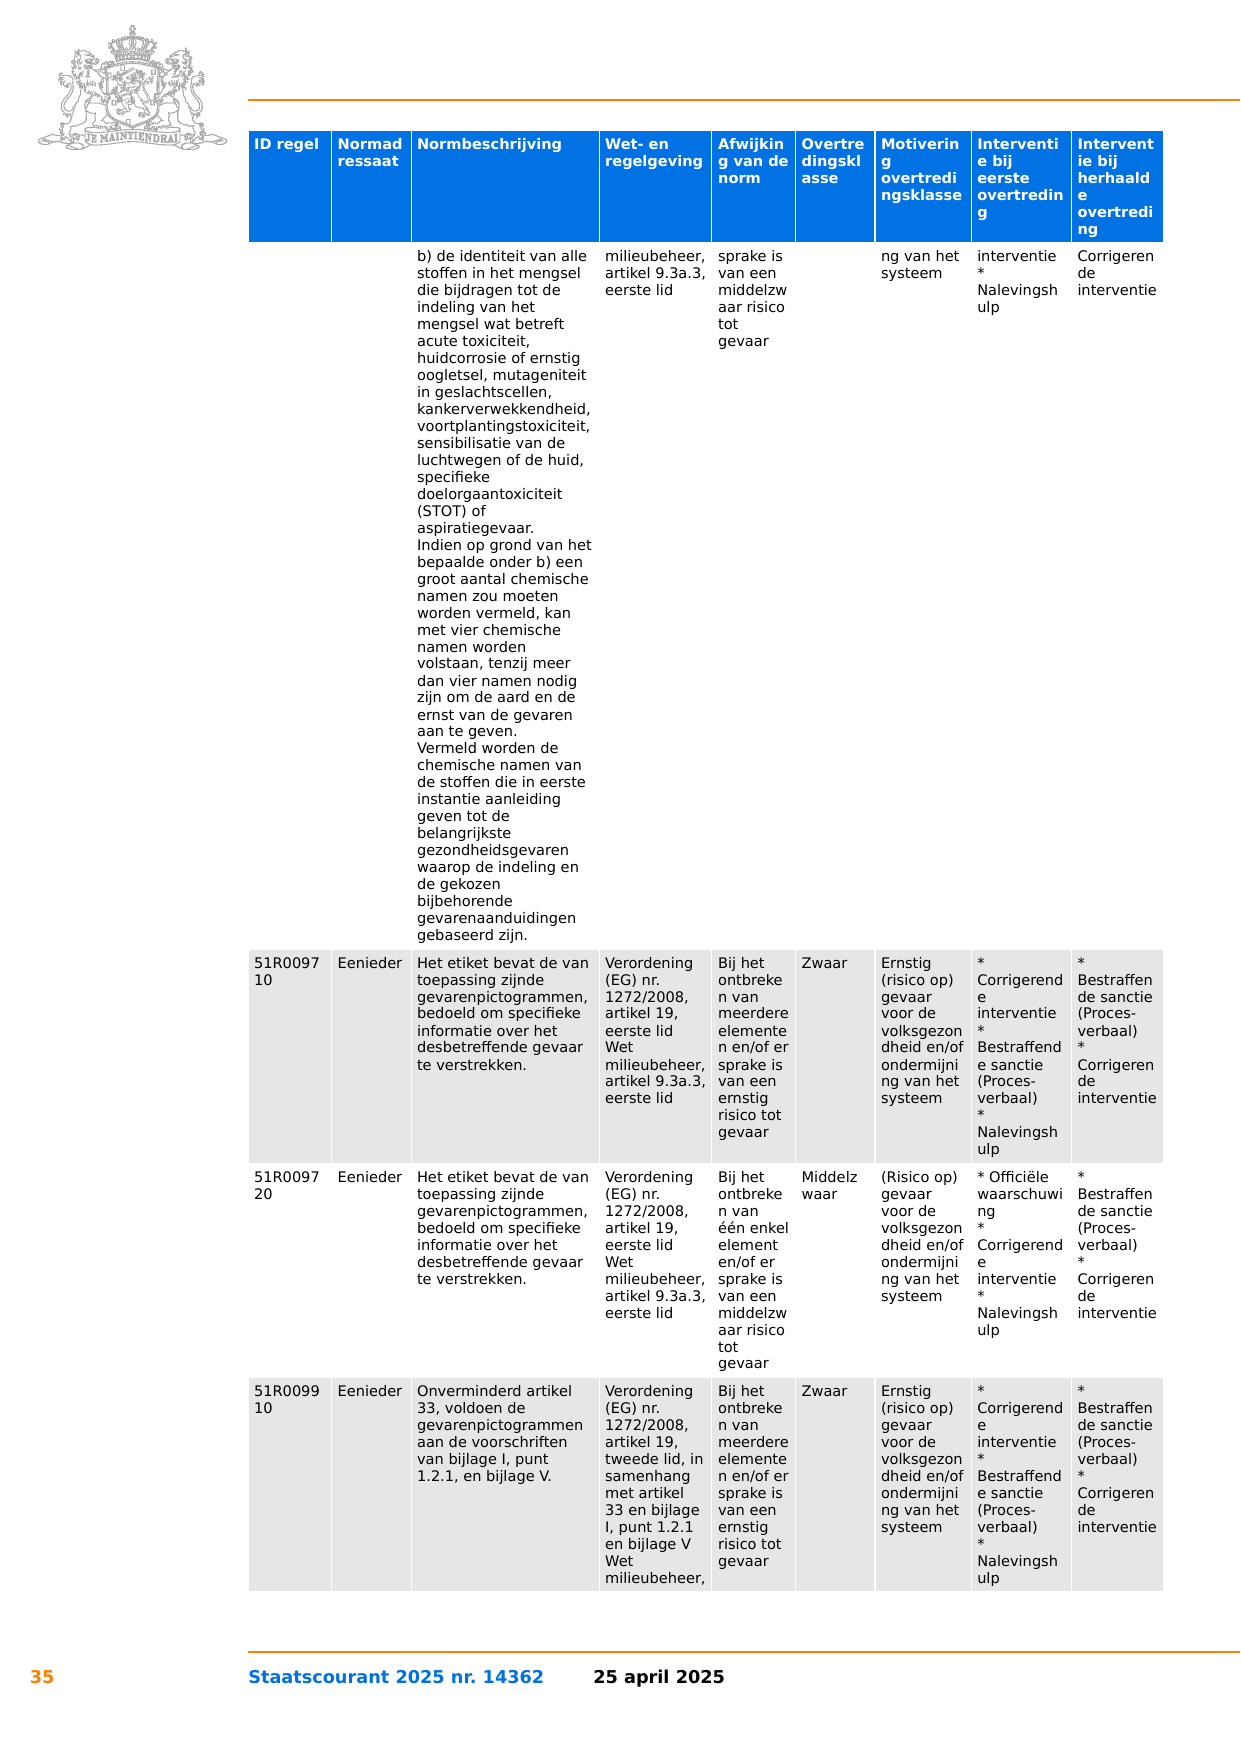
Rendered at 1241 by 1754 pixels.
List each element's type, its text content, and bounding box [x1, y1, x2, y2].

table_cell Verordening (EG) nr. 1272/2008, artikel 19, eerste lid Wet milieubeheer, artikel 9.3a.3, eerste lid [600, 950, 711, 1163]
table_cell Onverminderd artikel 33, voldoen de gevarenpictogrammen aan de voorschriften van bijlage I, punt 1.2.1, en bijlage V. [412, 1378, 599, 1591]
table_header Afwijking van de norm [712, 131, 795, 242]
table_cell Eenieder [332, 950, 411, 1163]
table_cell Bij het ontbreken van meerdere elementen en/of er sprake is van een ernstig risico tot gevaar [712, 950, 795, 1163]
table_cell Corrigerende interventie [1072, 243, 1163, 949]
table_cell [796, 243, 874, 949]
table_cell b) de identiteit van alle stoffen in het mengsel die bijdragen tot de indeling van het mengsel wat betreft acute toxiciteit, huidcorrosie of ernstig oogletsel, mutageniteit in geslachtscellen, kankerverwekkendheid, voortplantingstoxiciteit, sensibilisatie van de luchtwegen of de huid, specifieke doelorgaantoxiciteit (STOT) of aspiratiegevaar. Indien op grond van het bepaalde onder b) een groot aantal chemische namen zou moeten worden vermeld, kan met vier chemische namen worden volstaan, tenzij meer dan vier namen nodig zijn om de aard en de ernst van de gevaren aan te geven. Vermeld worden de chemische namen van de stoffen die in eerste instantie aanleiding geven tot de belangrijkste gezondheidsgevaren waarop de indeling en de gekozen bijbehorende gevarenaanduidingen gebaseerd zijn. [412, 243, 599, 949]
table_header Interventie bij herhaalde overtreding [1072, 131, 1163, 242]
table_cell Bij het ontbreken van meerdere elementen en/of er sprake is van een ernstig risico tot gevaar [712, 1378, 795, 1591]
table_cell Zwaar [796, 950, 874, 1163]
table_cell * Bestraffende sanctie (Proces-verbaal) * Corrigerende interventie [1072, 1164, 1163, 1377]
table_cell Verordening (EG) nr. 1272/2008, artikel 19, tweede lid, in samenhang met artikel 33 en bijlage I, punt 1.2.1 en bijlage V Wet milieubeheer, [600, 1378, 711, 1591]
table_cell Eenieder [332, 1164, 411, 1377]
table_cell Ernstig (risico op) gevaar voor de volksgezondheid en/of ondermijning van het systeem [876, 1378, 971, 1591]
table_cell Bij het ontbreken van één enkel element en/of er sprake is van een middelzwaar risico tot gevaar [712, 1164, 795, 1377]
table_cell [332, 243, 411, 949]
table_cell * Corrigerende interventie * Bestraffende sanctie (Proces-verbaal) * Nalevingshulp [972, 1378, 1071, 1591]
table_cell 51R009910 [249, 1378, 331, 1591]
table_cell sprake is van een middelzwaar risico tot gevaar [712, 243, 795, 949]
table_cell Het etiket bevat de van toepassing zijnde gevarenpictogrammen, bedoeld om specifieke informatie over het desbetreffende gevaar te verstrekken. [412, 950, 599, 1163]
table_cell (Risico op) gevaar voor de volksgezondheid en/of ondermijning van het systeem [876, 1164, 971, 1377]
table_header Overtredingsklasse [796, 131, 874, 242]
table_cell ng van het systeem [876, 243, 971, 949]
table_cell Het etiket bevat de van toepassing zijnde gevarenpictogrammen, bedoeld om specifieke informatie over het desbetreffende gevaar te verstrekken. [412, 1164, 599, 1377]
table_cell * Bestraffende sanctie (Proces-verbaal) * Corrigerende interventie [1072, 1378, 1163, 1591]
table_cell Verordening (EG) nr. 1272/2008, artikel 19, eerste lid Wet milieubeheer, artikel 9.3a.3, eerste lid [600, 1164, 711, 1377]
table_cell Zwaar [796, 1378, 874, 1591]
table_cell Middelzwaar [796, 1164, 874, 1377]
table_cell interventie * Nalevingshulp [972, 243, 1071, 949]
table_cell * Corrigerende interventie * Bestraffende sanctie (Proces-verbaal) * Nalevingshulp [972, 950, 1071, 1163]
table_cell [249, 243, 331, 949]
table_header Wet- en regelgeving [600, 131, 711, 242]
table_cell 51R009720 [249, 1164, 331, 1377]
table_cell Ernstig (risico op) gevaar voor de volksgezondheid en/of ondermijning van het systeem [876, 950, 971, 1163]
table_cell Eenieder [332, 1378, 411, 1591]
table_header Motivering overtredingsklasse [876, 131, 971, 242]
table_cell * Bestraffende sanctie (Proces-verbaal) * Corrigerende interventie [1072, 950, 1163, 1163]
table_header Normbeschrijving [412, 131, 599, 242]
table_cell milieubeheer, artikel 9.3a.3, eerste lid [600, 243, 711, 949]
table_header Normadressaat [332, 131, 411, 242]
table_header Interventie bij eerste overtreding [972, 131, 1071, 242]
table_header ID regel [249, 131, 331, 242]
table_cell 51R009710 [249, 950, 331, 1163]
table_cell * Officiële waarschuwing * Corrigerende interventie * Nalevingshulp [972, 1164, 1071, 1377]
picture [38, 25, 227, 150]
